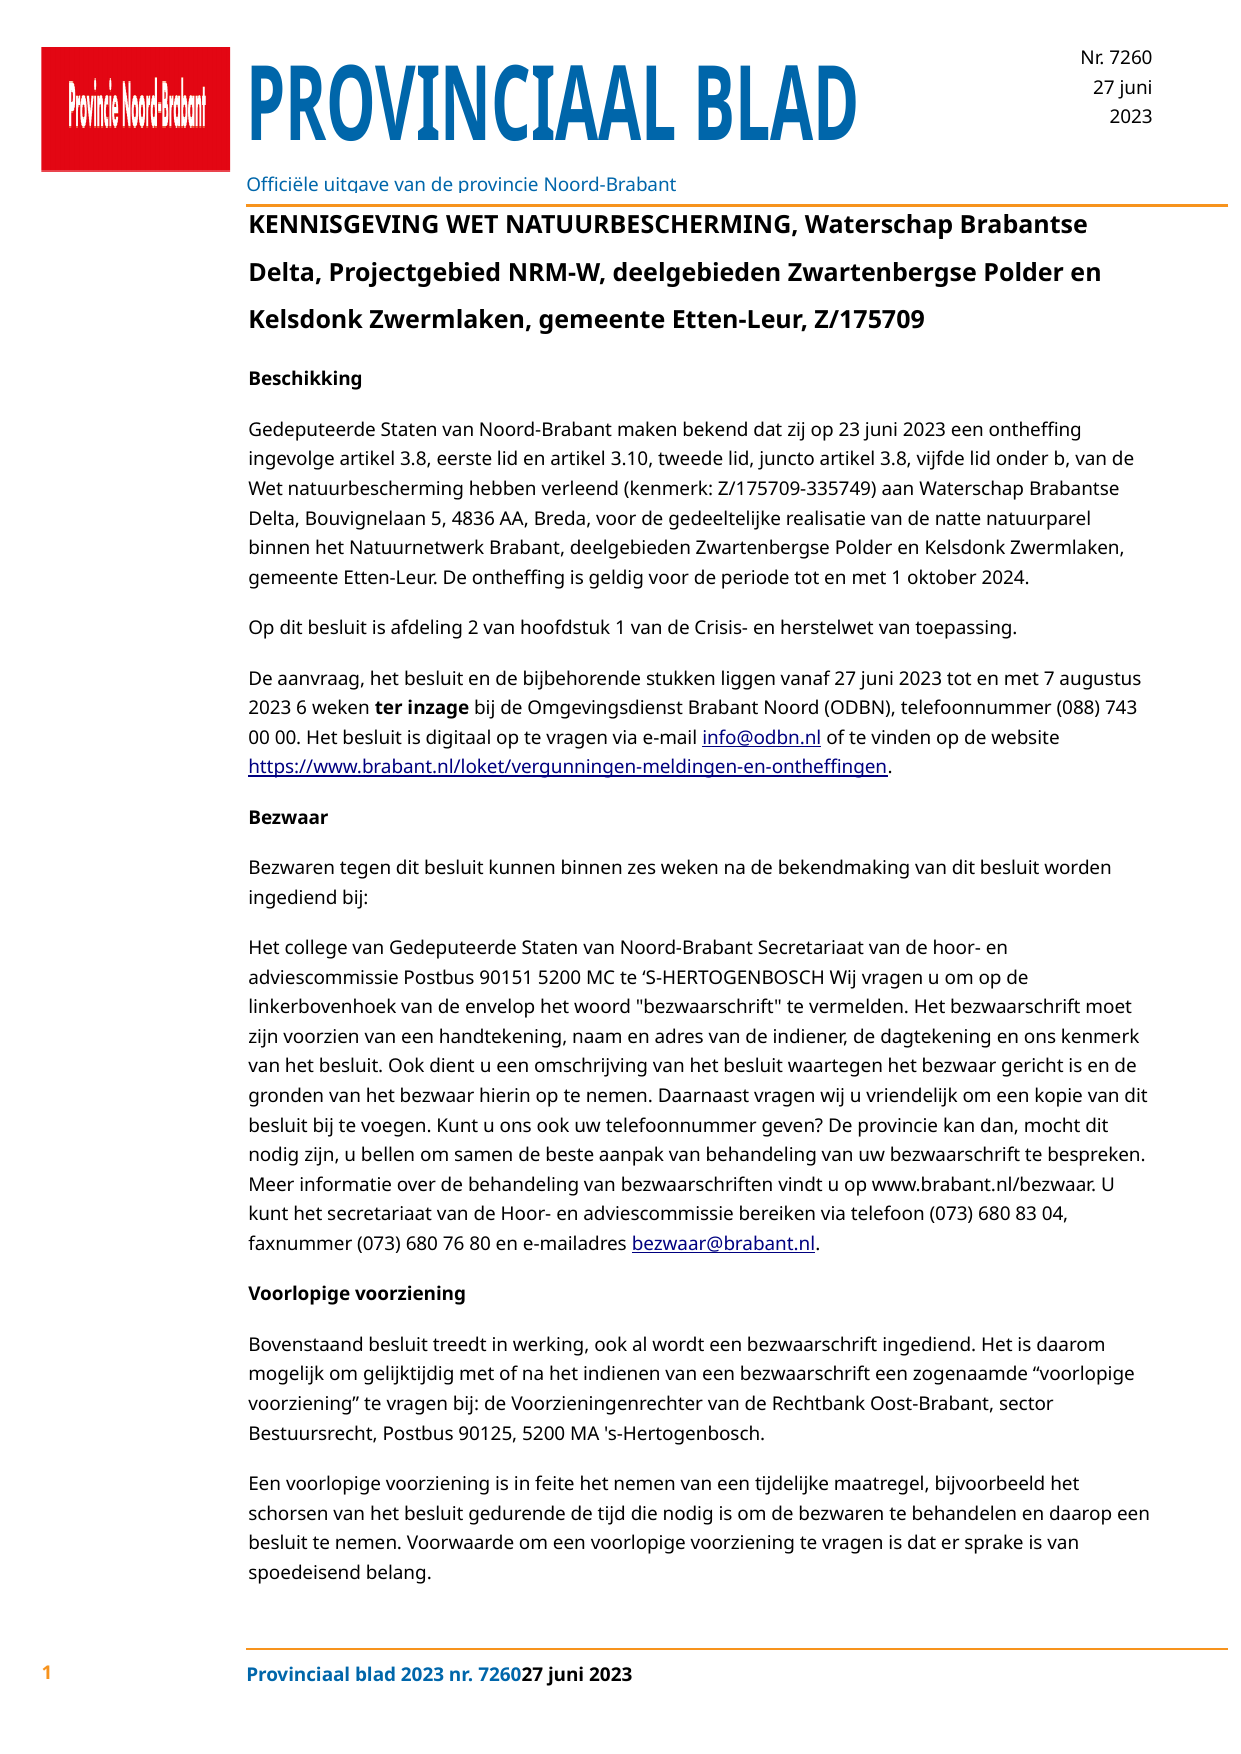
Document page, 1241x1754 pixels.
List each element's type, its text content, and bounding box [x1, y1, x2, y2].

text KENNISGEVING WET NATUURBESCHERMING, Waterschap Brabantse Delta, Projectgebied NRM-W, deelgebieden Zwartenbergse Polder en Kelsdonk Zwermlaken, gemeente Etten-Leur, Z/175709 [248, 207, 1152, 336]
text Een voorlopige voorziening is in feite het nemen van een tijdelijke maatregel, bijvoorbeeld het schorsen van het besluit gedurende de tijd die nodig is om de bezwaren te behandelen en daarop een besluit te nemen. Voorwaarde om een voorlopige voorziening te vragen is dat er sprake is van spoedeisend belang. [248, 1470, 1152, 1584]
text Gedeputeerde Staten van Noord-Brabant maken bekend dat zij op 23 juni 2023 een ontheffing ingevolge artikel 3.8, eerste lid en artikel 3.10, tweede lid, juncto artikel 3.8, vijfde lid onder b, van de Wet natuurbescherming hebben verleend (kenmerk: Z/175709-335749) aan Waterschap Brabantse Delta, Bouvignelaan 5, 4836 AA, Breda, voor de gedeeltelijke realisatie van de natte natuurparel binnen het Natuurnetwerk Brabant, deelgebieden Zwartenbergse Polder en Kelsdonk Zwermlaken, gemeente Etten-Leur. De ontheffing is geldig voor de periode tot en met 1 oktober 2024. [248, 416, 1152, 589]
text Bezwaren tegen dit besluit kunnen binnen zes weken na de bekendmaking van dit besluit worden ingediend bij: [248, 854, 1152, 909]
picture [41, 47, 231, 172]
text Bezwaar [248, 804, 1152, 829]
text Bovenstaand besluit treedt in werking, ook al wordt een bezwaarschrift ingediend. Het is daarom mogelijk om gelijktijdig met of na het indienen van een bezwaarschrift een zogenaamde “voorlopige voorziening” te vragen bij: de Voorzieningenrechter van de Rechtbank Oost-Brabant, sector Bestuursrecht, Postbus 90125, 5200 MA 's-Hertogenbosch. [248, 1331, 1152, 1445]
text Op dit besluit is afdeling 2 van hoofdstuk 1 van de Crisis- en herstelwet van toepassing. [248, 614, 1152, 640]
text De aanvraag, het besluit en de bijbehorende stukken liggen vanaf 27 juni 2023 tot en met 7 augustus 2023 6 weken ter inzage bij de Omgevingsdienst Brabant Noord (ODBN), telefoonnummer (088) 743 00 00. Het besluit is digitaal op te vragen via e-mail info@odbn.nl of te vinden op de website https://www.brabant.nl/loket/vergunningen-meldingen-en-ontheffingen. [248, 665, 1152, 779]
text Voorlopige voorziening [248, 1281, 1152, 1306]
text Het college van Gedeputeerde Staten van Noord-Brabant Secretariaat van de hoor- en adviescommissie Postbus 90151 5200 MC te ‘S‑HERTOGENBOSCH Wij vragen u om op de linkerbovenhoek van de envelop het woord "bezwaarschrift" te vermelden. Het bezwaarschrift moet zijn voorzien van een handtekening, naam en adres van de indiener, de dagtekening en ons kenmerk van het besluit. Ook dient u een omschrijving van het besluit waartegen het bezwaar gericht is en de gronden van het bezwaar hierin op te nemen. Daarnaast vragen wij u vriendelijk om een kopie van dit besluit bij te voegen. Kunt u ons ook uw telefoonnummer geven? De provincie kan dan, mocht dit nodig zijn, u bellen om samen de beste aanpak van behandeling van uw bezwaarschrift te bespreken. Meer informatie over de behandeling van bezwaarschriften vindt u op www.brabant.nl/bezwaar. U kunt het secretariaat van de Hoor- en adviescommissie bereiken via telefoon (073) 680 83 04, faxnummer (073) 680 76 80 en e-mailadres bezwaar@brabant.nl. [248, 934, 1152, 1256]
text Beschikking [248, 366, 1152, 391]
